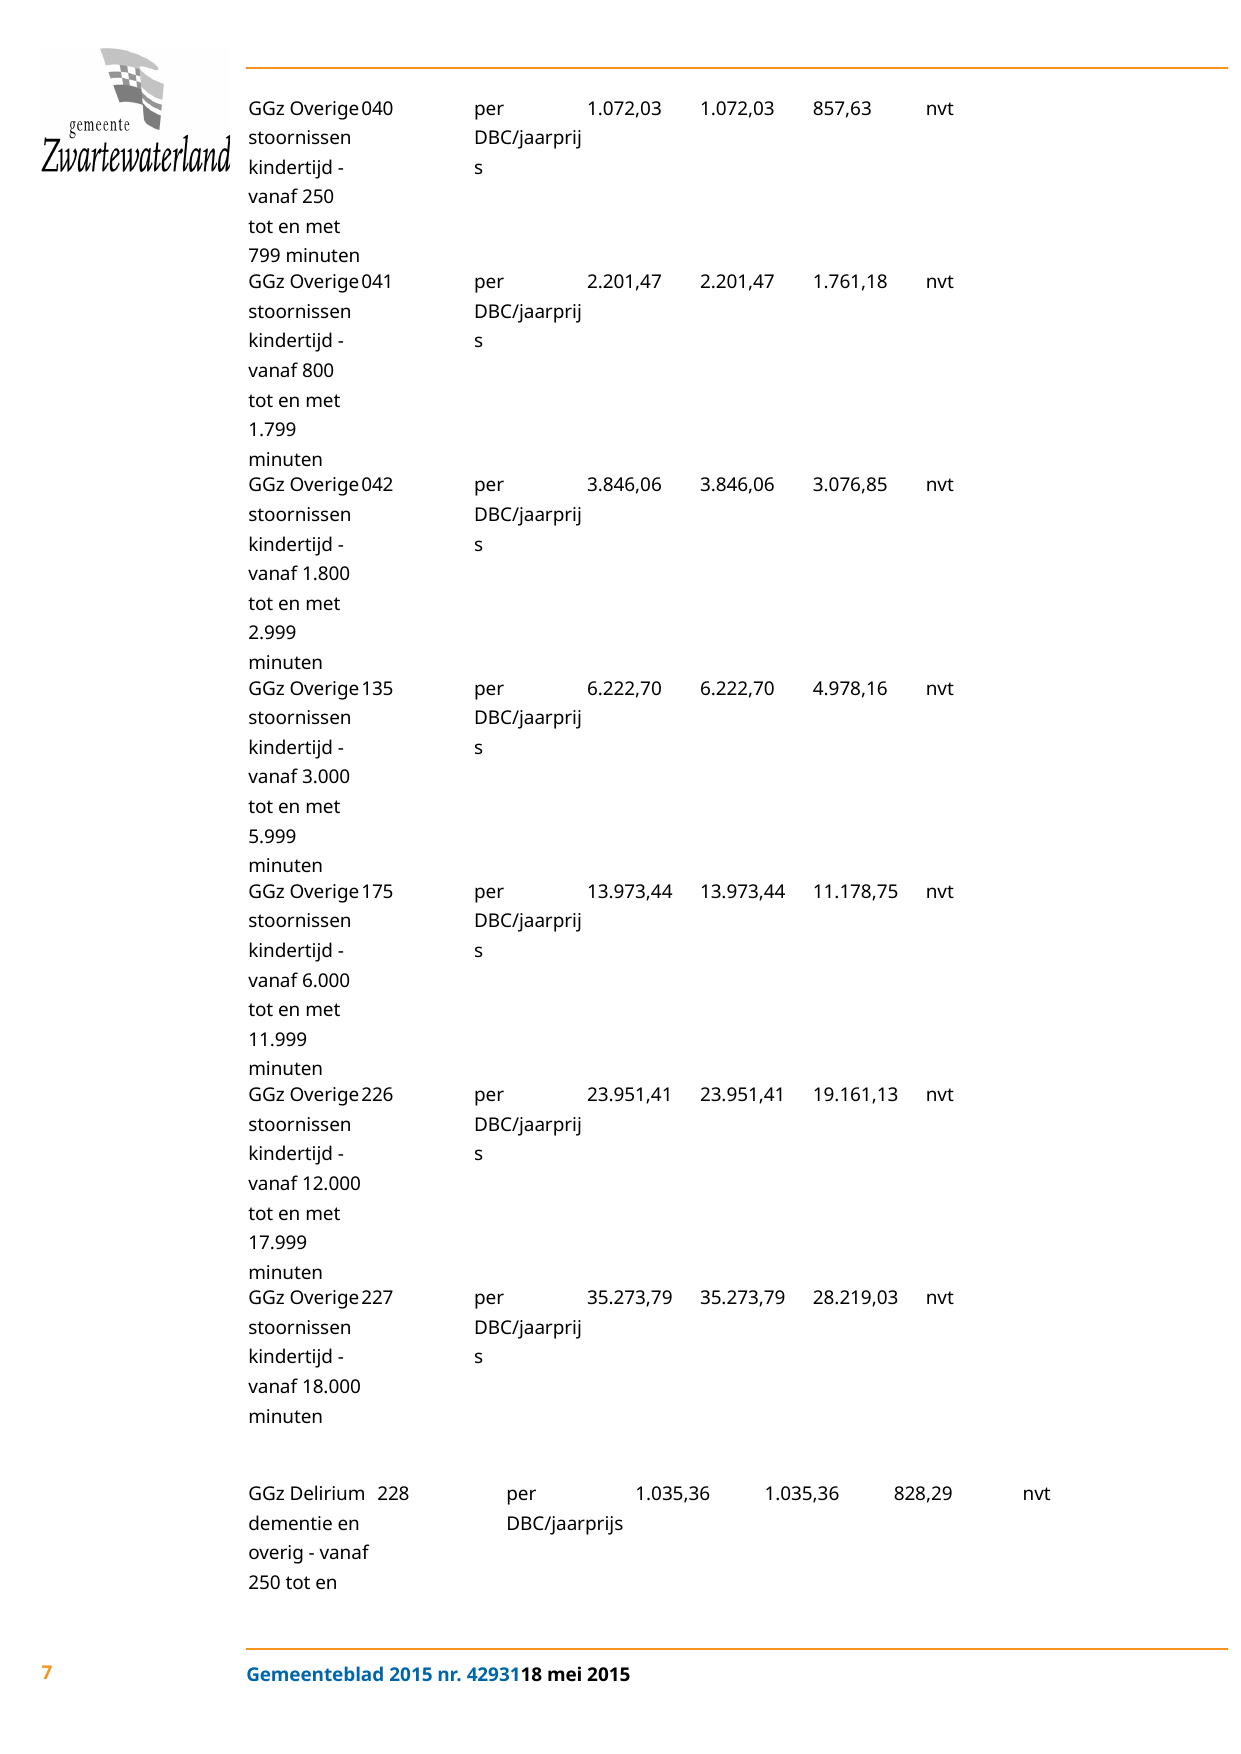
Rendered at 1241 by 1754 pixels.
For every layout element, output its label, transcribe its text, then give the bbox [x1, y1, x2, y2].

table_cell per DBC/jaarprijs [474, 269, 587, 472]
table_header 828,29 [894, 1480, 1022, 1594]
table_header 1.035,36 [764, 1480, 893, 1594]
table_cell GGz Overige stoornissen kindertijd - vanaf 18.000 minuten [248, 1285, 361, 1429]
table_cell nvt [926, 269, 1038, 472]
table_cell 041 [361, 269, 474, 472]
table_cell nvt [926, 95, 1038, 268]
table_cell 135 [361, 675, 474, 878]
table_cell 13.973,44 [587, 878, 700, 1081]
table_cell 3.076,85 [813, 472, 926, 675]
table_cell 175 [361, 878, 474, 1081]
table_cell 13.973,44 [700, 878, 813, 1081]
table_cell per DBC/jaarprijs [474, 1081, 587, 1284]
table_cell [1039, 95, 1152, 268]
table_cell [1039, 1081, 1152, 1284]
table_cell GGz Overige stoornissen kindertijd - vanaf 1.800 tot en met 2.999 minuten [248, 472, 361, 675]
table_cell [1039, 269, 1152, 472]
table_cell 35.273,79 [587, 1285, 700, 1429]
table_header 228 [377, 1480, 506, 1594]
table_cell per DBC/jaarprijs [474, 95, 587, 268]
table_cell 35.273,79 [700, 1285, 813, 1429]
table_cell 2.201,47 [700, 269, 813, 472]
table_cell 1.761,18 [813, 269, 926, 472]
table_cell GGz Overige stoornissen kindertijd - vanaf 800 tot en met 1.799 minuten [248, 269, 361, 472]
table_cell 6.222,70 [700, 675, 813, 878]
table_cell 1.072,03 [700, 95, 813, 268]
table_cell 19.161,13 [813, 1081, 926, 1284]
table_cell GGz Overige stoornissen kindertijd - vanaf 250 tot en met 799 minuten [248, 95, 361, 268]
table_cell 23.951,41 [700, 1081, 813, 1284]
table_cell 1.072,03 [587, 95, 700, 268]
table_cell nvt [926, 675, 1038, 878]
table_cell 3.846,06 [700, 472, 813, 675]
table_cell nvt [926, 878, 1038, 1081]
table_cell 227 [361, 1285, 474, 1429]
table_cell per DBC/jaarprijs [474, 1285, 587, 1429]
table_cell 040 [361, 95, 474, 268]
table_cell [1039, 1285, 1152, 1429]
table_cell nvt [926, 472, 1038, 675]
table_cell 2.201,47 [587, 269, 700, 472]
table_header 1.035,36 [635, 1480, 764, 1594]
table_cell GGz Overige stoornissen kindertijd - vanaf 6.000 tot en met 11.999 minuten [248, 878, 361, 1081]
table_cell 042 [361, 472, 474, 675]
table_header GGz Delirium dementie en overig - vanaf 250 tot en [248, 1480, 377, 1594]
table_cell [1039, 675, 1152, 878]
picture [41, 47, 231, 172]
table_cell per DBC/jaarprijs [474, 675, 587, 878]
table_cell [1039, 472, 1152, 675]
table_cell 857,63 [813, 95, 926, 268]
table_cell per DBC/jaarprijs [474, 472, 587, 675]
table_cell 28.219,03 [813, 1285, 926, 1429]
table_cell 3.846,06 [587, 472, 700, 675]
table_header nvt [1023, 1480, 1152, 1594]
table_cell per DBC/jaarprijs [474, 878, 587, 1081]
table_cell 226 [361, 1081, 474, 1284]
table_cell nvt [926, 1081, 1038, 1284]
table_cell 23.951,41 [587, 1081, 700, 1284]
table_cell 4.978,16 [813, 675, 926, 878]
table_cell 11.178,75 [813, 878, 926, 1081]
table_cell [1039, 878, 1152, 1081]
table_cell 6.222,70 [587, 675, 700, 878]
table_header per DBC/jaarprijs [506, 1480, 635, 1594]
table_cell GGz Overige stoornissen kindertijd - vanaf 12.000 tot en met 17.999 minuten [248, 1081, 361, 1284]
table_cell nvt [926, 1285, 1038, 1429]
table_cell GGz Overige stoornissen kindertijd - vanaf 3.000 tot en met 5.999 minuten [248, 675, 361, 878]
